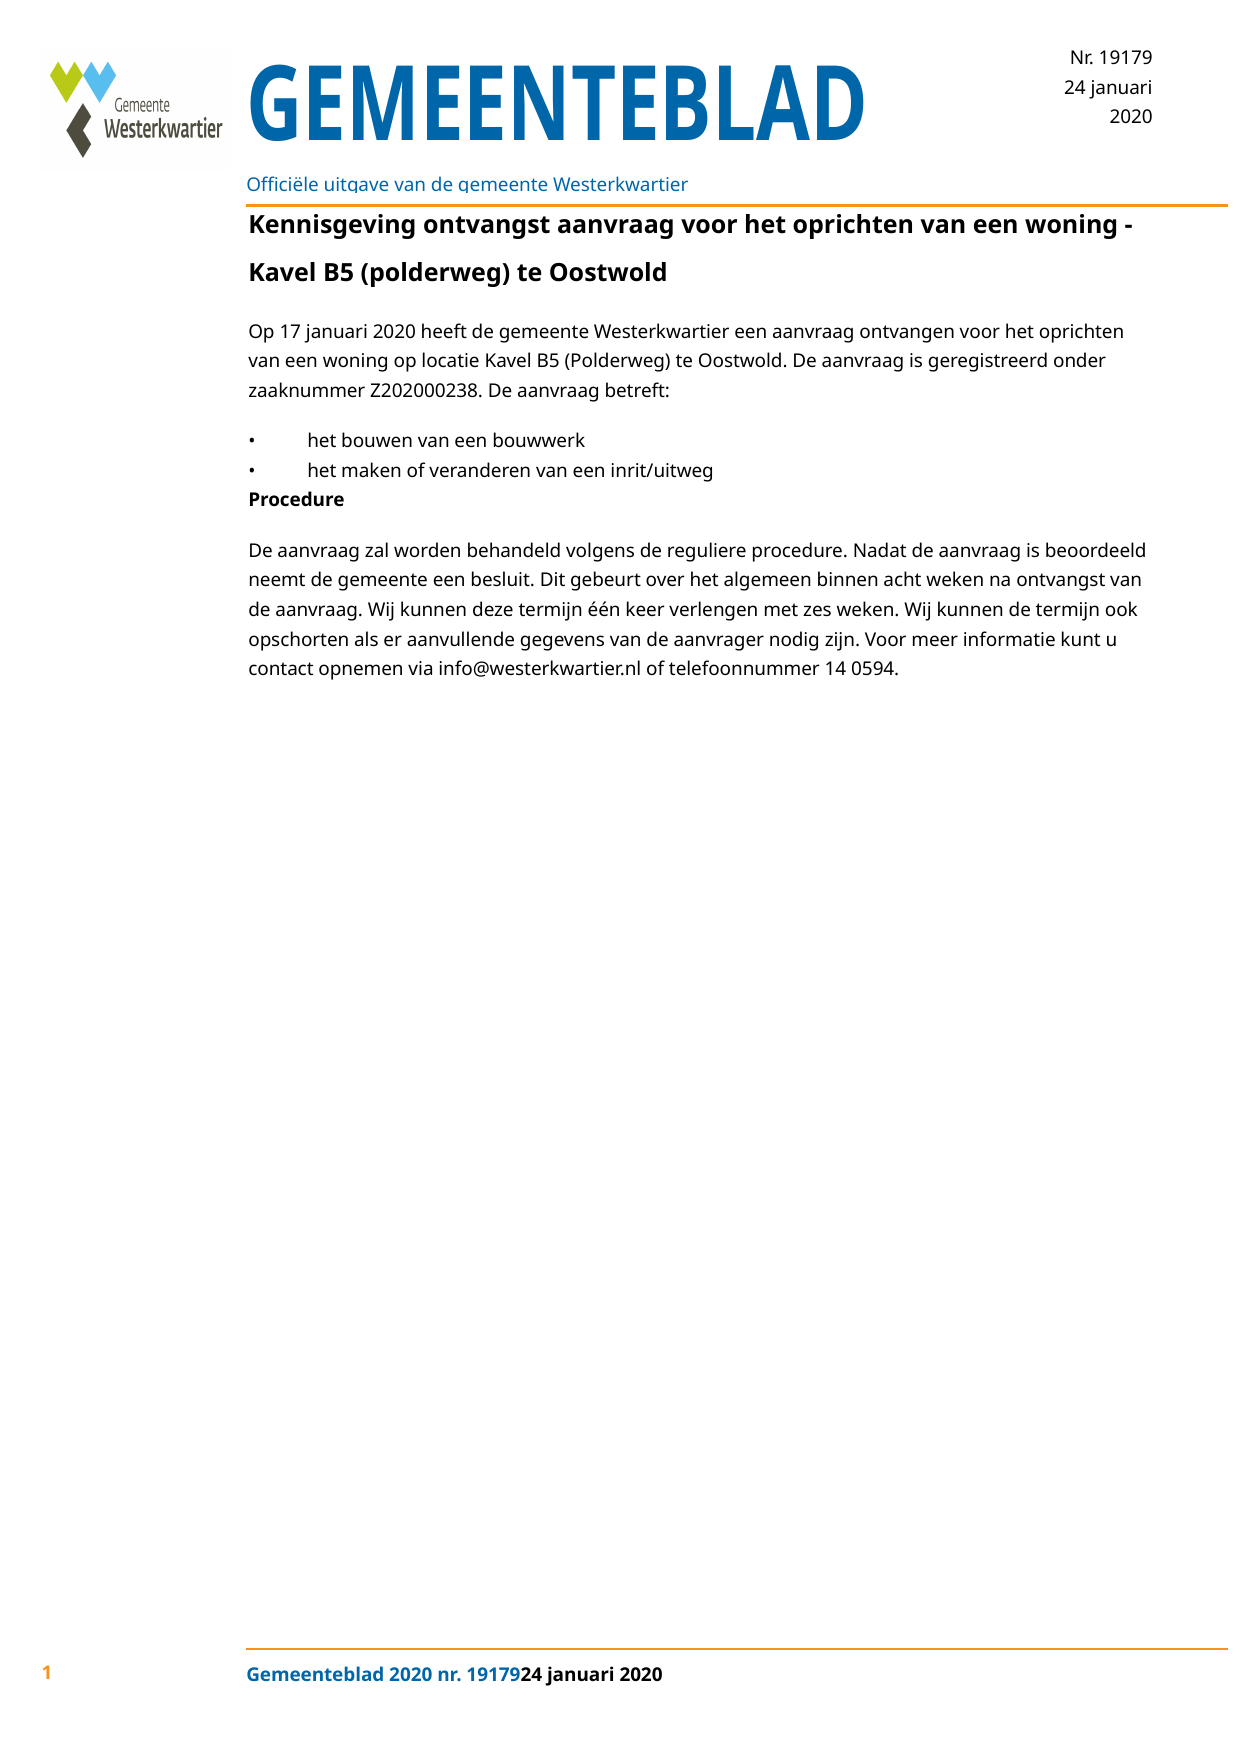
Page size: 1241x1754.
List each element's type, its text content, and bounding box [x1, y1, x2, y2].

text Procedure [248, 487, 1152, 512]
picture [41, 47, 231, 172]
text Op 17 januari 2020 heeft de gemeente Westerkwartier een aanvraag ontvangen voor het oprichten van een woning op locatie Kavel B5 (Polderweg) te Oostwold. De aanvraag is geregistreerd onder zaaknummer Z202000238. De aanvraag betreft: [248, 318, 1152, 403]
list het bouwen van een bouwwerk [248, 427, 1152, 453]
text Kennisgeving ontvangst aanvraag voor het oprichten van een woning - Kavel B5 (polderweg) te Oostwold [248, 207, 1152, 288]
text De aanvraag zal worden behandeld volgens de reguliere procedure. Nadat de aanvraag is beoordeeld neemt de gemeente een besluit. Dit gebeurt over het algemeen binnen acht weken na ontvangst van de aanvraag. Wij kunnen deze termijn één keer verlengen met zes weken. Wij kunnen de termijn ook opschorten als er aanvullende gegevens van de aanvrager nodig zijn. Voor meer informatie kunt u contact opnemen via info@westerkwartier.nl of telefoonnummer 14 0594. [248, 537, 1152, 681]
list het maken of veranderen van een inrit/uitweg [248, 457, 1152, 483]
